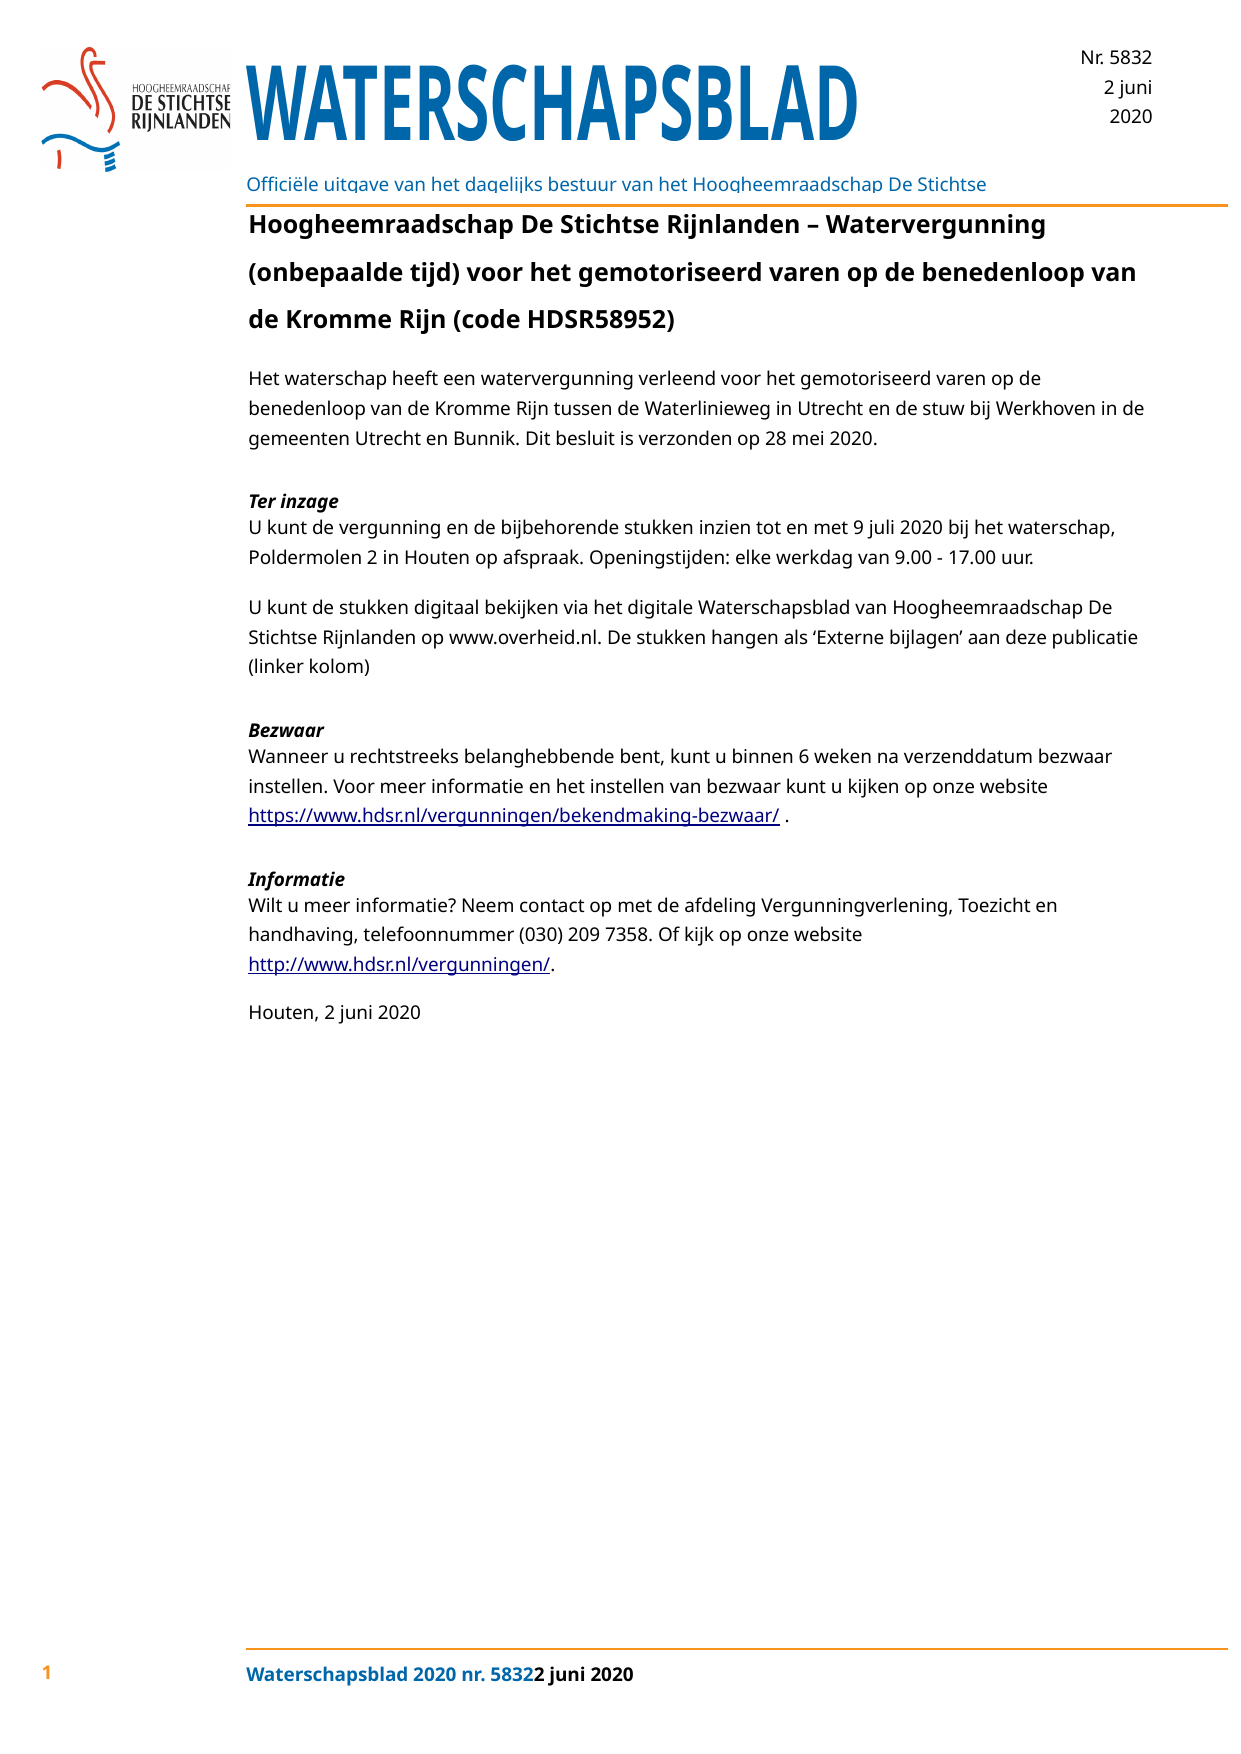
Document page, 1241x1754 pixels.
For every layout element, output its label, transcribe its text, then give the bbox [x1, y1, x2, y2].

text Wanneer u rechtstreeks belanghebbende bent, kunt u binnen 6 weken na verzenddatum bezwaar instellen. Voor meer informatie en het instellen van bezwaar kunt u kijken op onze website https://www.hdsr.nl/vergunningen/bekendmaking-bezwaar/ . [248, 743, 1152, 828]
text U kunt de vergunning en de bijbehorende stukken inzien tot en met 9 juli 2020 bij het waterschap, Poldermolen 2 in Houten op afspraak. Openingstijden: elke werkdag van 9.00 - 17.00 uur. [248, 514, 1152, 570]
text Hoogheemraadschap De Stichtse Rijnlanden – Watervergunning (onbepaalde tijd) voor het gemotoriseerd varen op de benedenloop van de Kromme Rijn (code HDSR58952) [248, 207, 1152, 336]
text Ter inzage [248, 489, 1152, 514]
text Bezwaar [248, 717, 1152, 743]
text Houten, 2 juni 2020 [248, 999, 1152, 1025]
text U kunt de stukken digitaal bekijken via het digitale Waterschapsblad van Hoogheemraadschap De Stichtse Rijnlanden op www.overheid.nl. De stukken hangen als ‘Externe bijlagen’ aan deze publicatie (linker kolom) [248, 594, 1152, 679]
picture [41, 47, 231, 172]
text Het waterschap heeft een watervergunning verleend voor het gemotoriseerd varen op de benedenloop van de Kromme Rijn tussen de Waterlinieweg in Utrecht en de stuw bij Werkhoven in de gemeenten Utrecht en Bunnik. Dit besluit is verzonden op 28 mei 2020. [248, 366, 1152, 450]
text Wilt u meer informatie? Neem contact op met de afdeling Vergunningverlening, Toezicht en handhaving, telefoonnummer (030) 209 7358. Of kijk op onze website http://www.hdsr.nl/vergunningen/. [248, 892, 1152, 977]
text Informatie [248, 866, 1152, 892]
